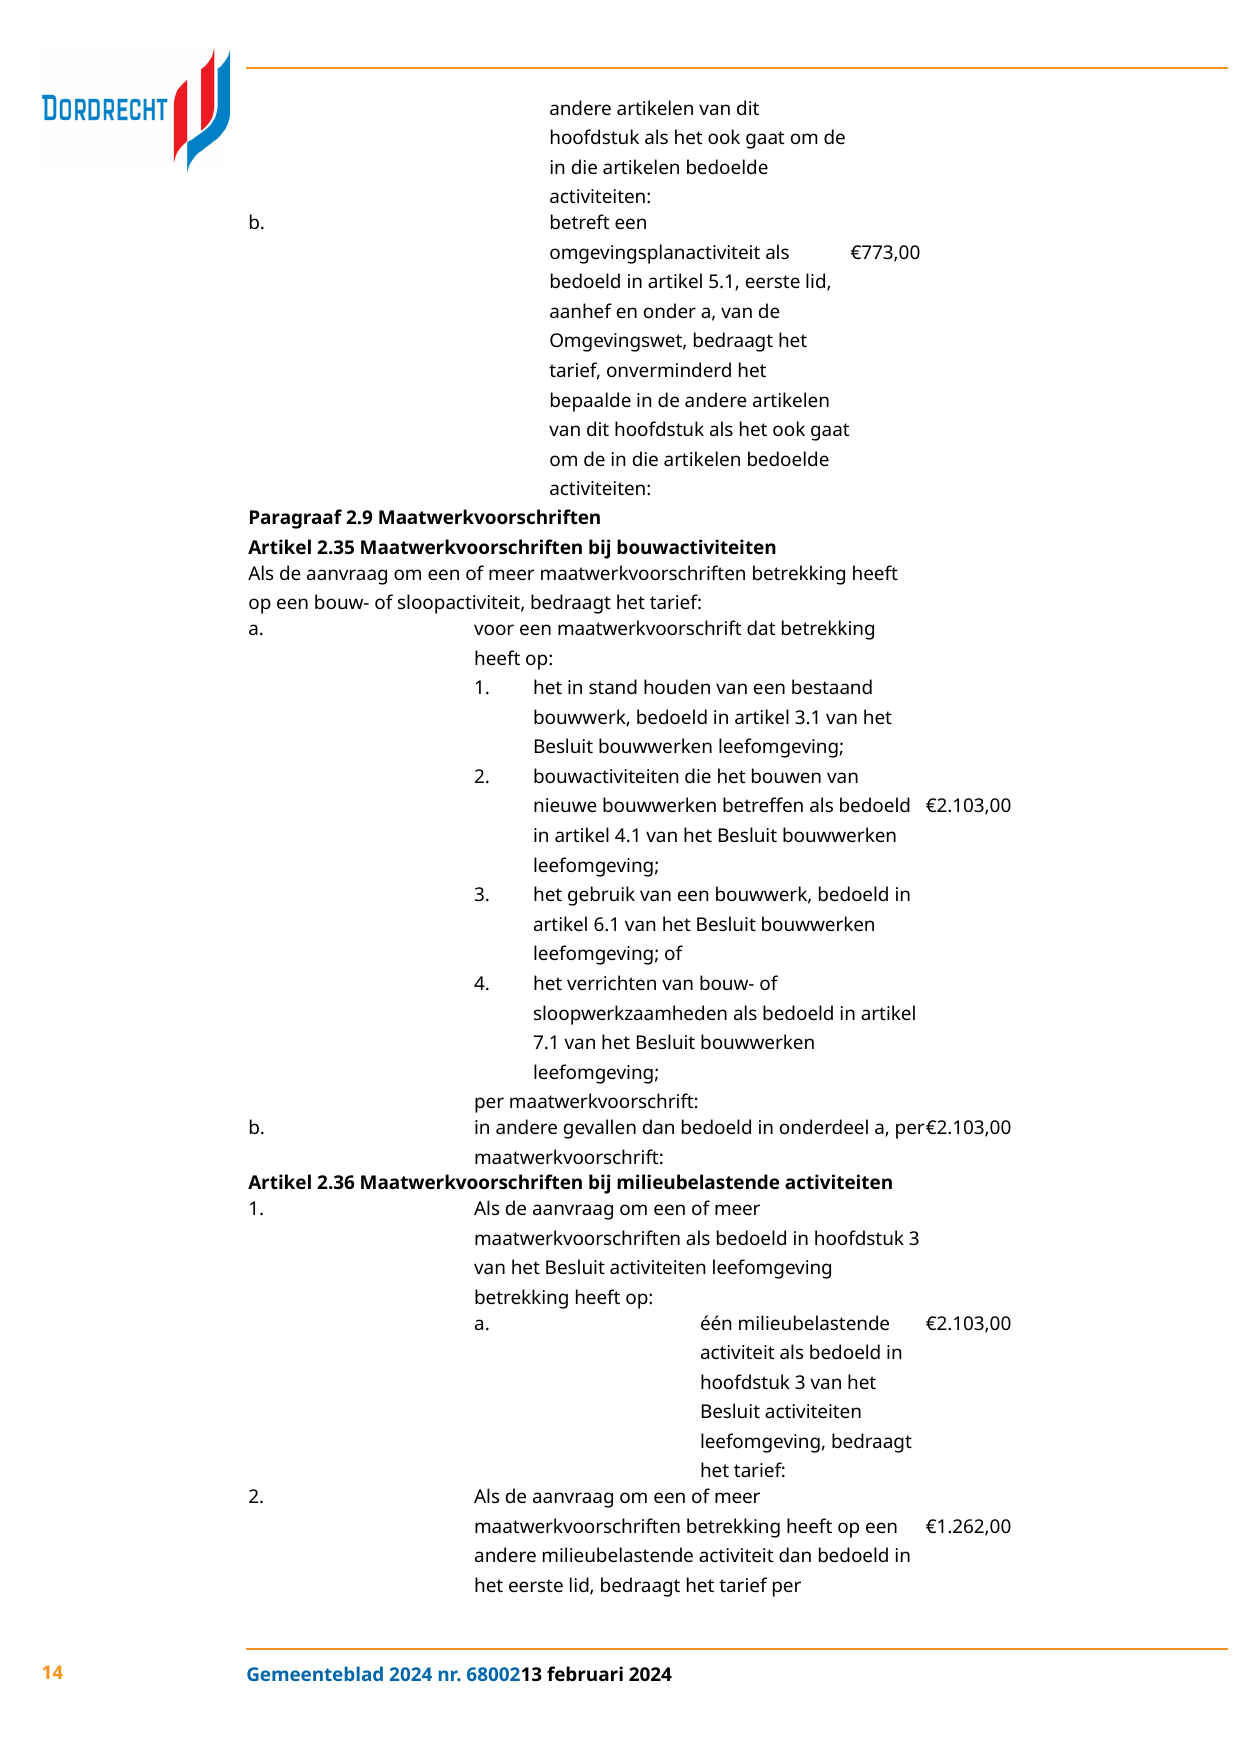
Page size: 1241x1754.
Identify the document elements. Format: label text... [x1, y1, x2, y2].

table_cell [248, 1310, 474, 1483]
table_header Artikel 2.35 Maatwerkvoorschriften bij bouwactiviteiten [248, 534, 926, 560]
table_cell a. [474, 1310, 700, 1483]
table_cell één milieubelastende activiteit als bedoeld in hoofdstuk 3 van het Besluit activiteiten leefomgeving, bedraagt het tarief: [700, 1310, 926, 1483]
table_cell in andere gevallen dan bedoeld in onderdeel a, per maatwerkvoorschrift: [474, 1114, 926, 1169]
table_cell andere artikelen van dit hoofdstuk als het ook gaat om de in die artikelen bedoelde activiteiten: [549, 95, 850, 209]
table_cell b. [248, 1114, 474, 1169]
table_cell [926, 1170, 1152, 1195]
table_cell b. [248, 209, 549, 501]
table_cell €773,00 [850, 209, 1152, 501]
table_cell [926, 560, 1152, 615]
table_cell Als de aanvraag om een of meer maatwerkvoorschriften betrekking heeft op een andere milieubelastende activiteit dan bedoeld in het eerste lid, bedraagt het tarief per [474, 1484, 926, 1598]
table_cell Artikel 2.36 Maatwerkvoorschriften bij milieubelastende activiteiten [248, 1170, 926, 1195]
table_cell €1.262,00 [926, 1484, 1152, 1598]
picture [41, 47, 231, 172]
table_cell [926, 1195, 1152, 1310]
table_cell 2. [248, 1484, 474, 1598]
text Paragraaf 2.9 Maatwerkvoorschriften [248, 504, 1152, 530]
table_cell [248, 95, 549, 209]
table_cell Als de aanvraag om een of meer maatwerkvoorschriften als bedoeld in hoofdstuk 3 van het Besluit activiteiten leefomgeving betrekking heeft op: [474, 1195, 926, 1310]
table_cell €2.103,00 [926, 615, 1152, 1114]
table_cell betreft een omgevingsplanactiviteit als bedoeld in artikel 5.1, eerste lid, aanhef en onder a, van de Omgevingswet, bedraagt het tarief, onverminderd het bepaalde in de andere artikelen van dit hoofdstuk als het ook gaat om de in die artikelen bedoelde activiteiten: [549, 209, 850, 501]
table_cell 1. [248, 1195, 474, 1310]
table_cell Als de aanvraag om een of meer maatwerkvoorschriften betrekking heeft op een bouw- of sloopactiviteit, bedraagt het tarief: [248, 560, 926, 615]
table_cell [850, 95, 1152, 209]
table_cell a. [248, 615, 474, 1114]
table_cell €2.103,00 [926, 1114, 1152, 1169]
table_header [926, 534, 1152, 560]
table_cell €2.103,00 [926, 1310, 1152, 1483]
table_cell voor een maatwerkvoorschrift dat betrekking heeft op: het in stand houden van een bestaand bouwwerk, bedoeld in artikel 3.1 van het Besluit bouwwerken leefomgeving; bouwactiviteiten die het bouwen van nieuwe bouwwerken betreffen als bedoeld in artikel 4.1 van het Besluit bouwwerken leefomgeving; het gebruik van een bouwwerk, bedoeld in artikel 6.1 van het Besluit bouwwerken leefomgeving; of het verrichten van bouw- of sloopwerkzaamheden als bedoeld in artikel 7.1 van het Besluit bouwwerken leefomgeving; per maatwerkvoorschrift: [474, 615, 926, 1114]
